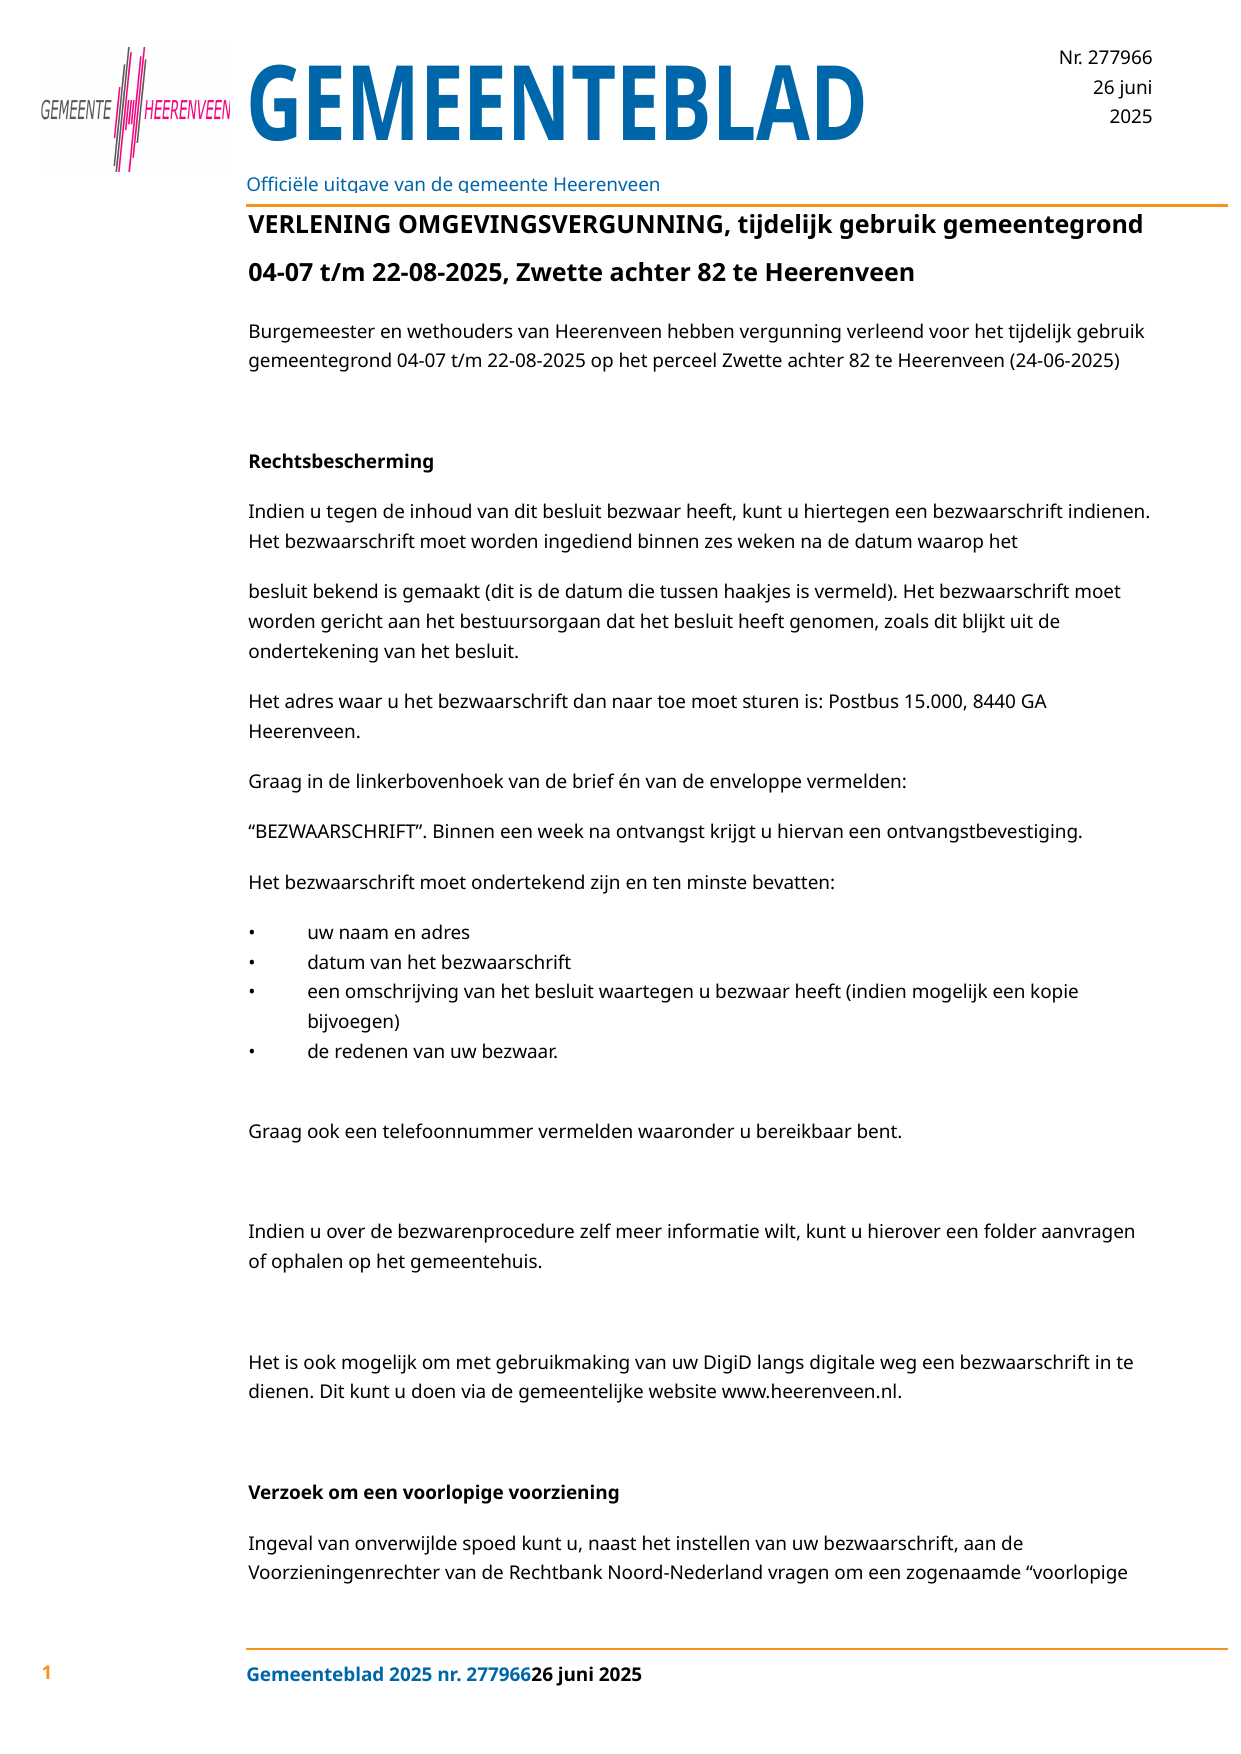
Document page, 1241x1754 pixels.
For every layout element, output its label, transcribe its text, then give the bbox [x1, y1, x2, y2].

text VERLENING OMGEVINGSVERGUNNING, tijdelijk gebruik gemeentegrond 04-07 t/m 22-08-2025, Zwette achter 82 te Heerenveen [248, 207, 1152, 288]
text Burgemeester en wethouders van Heerenveen hebben vergunning verleend voor het tijdelijk gebruik gemeentegrond 04-07 t/m 22-08-2025 op het perceel Zwette achter 82 te Heerenveen (24-06-2025) [248, 318, 1152, 373]
list uw naam en adres [248, 919, 1152, 945]
list een omschrijving van het besluit waartegen u bezwaar heeft (indien mogelijk een kopie bijvoegen) [248, 979, 1152, 1034]
text Graag ook een telefoonnummer vermelden waaronder u bereikbaar bent. [248, 1118, 1152, 1144]
text “BEZWAARSCHRIFT”. Binnen een week na ontvangst krijgt u hiervan een ontvangstbevestiging. [248, 819, 1152, 844]
text Het bezwaarschrift moet ondertekend zijn en ten minste bevatten: [248, 869, 1152, 895]
picture [41, 47, 231, 172]
text Het is ook mogelijk om met gebruikmaking van uw DigiD langs digitale weg een bezwaarschrift in te dienen. Dit kunt u doen via de gemeentelijke website www.heerenveen.nl. [248, 1349, 1152, 1404]
text besluit bekend is gemaakt (dit is de datum die tussen haakjes is vermeld). Het bezwaarschrift moet worden gericht aan het bestuursorgaan dat het besluit heeft genomen, zoals dit blijkt uit de ondertekening van het besluit. [248, 579, 1152, 664]
text Indien u tegen de inhoud van dit besluit bezwaar heeft, kunt u hiertegen een bezwaarschrift indienen. Het bezwaarschrift moet worden ingediend binnen zes weken na de datum waarop het [248, 499, 1152, 554]
text Verzoek om een voorlopige voorziening [248, 1479, 1152, 1505]
text Indien u over de bezwarenprocedure zelf meer informatie wilt, kunt u hierover een folder aanvragen of ophalen op het gemeentehuis. [248, 1219, 1152, 1274]
text Rechtsbescherming [248, 448, 1152, 474]
list de redenen van uw bezwaar. [248, 1038, 1152, 1064]
text Ingeval van onverwijlde spoed kunt u, naast het instellen van uw bezwaarschrift, aan de Voorzieningenrechter van de Rechtbank Noord-Nederland vragen om een zogenaamde “voorlopige [248, 1530, 1152, 1585]
text Het adres waar u het bezwaarschrift dan naar toe moet sturen is: Postbus 15.000, 8440 GA Heerenveen. [248, 688, 1152, 744]
text Graag in de linkerbovenhoek van de brief én van de enveloppe vermelden: [248, 768, 1152, 794]
list datum van het bezwaarschrift [248, 949, 1152, 975]
